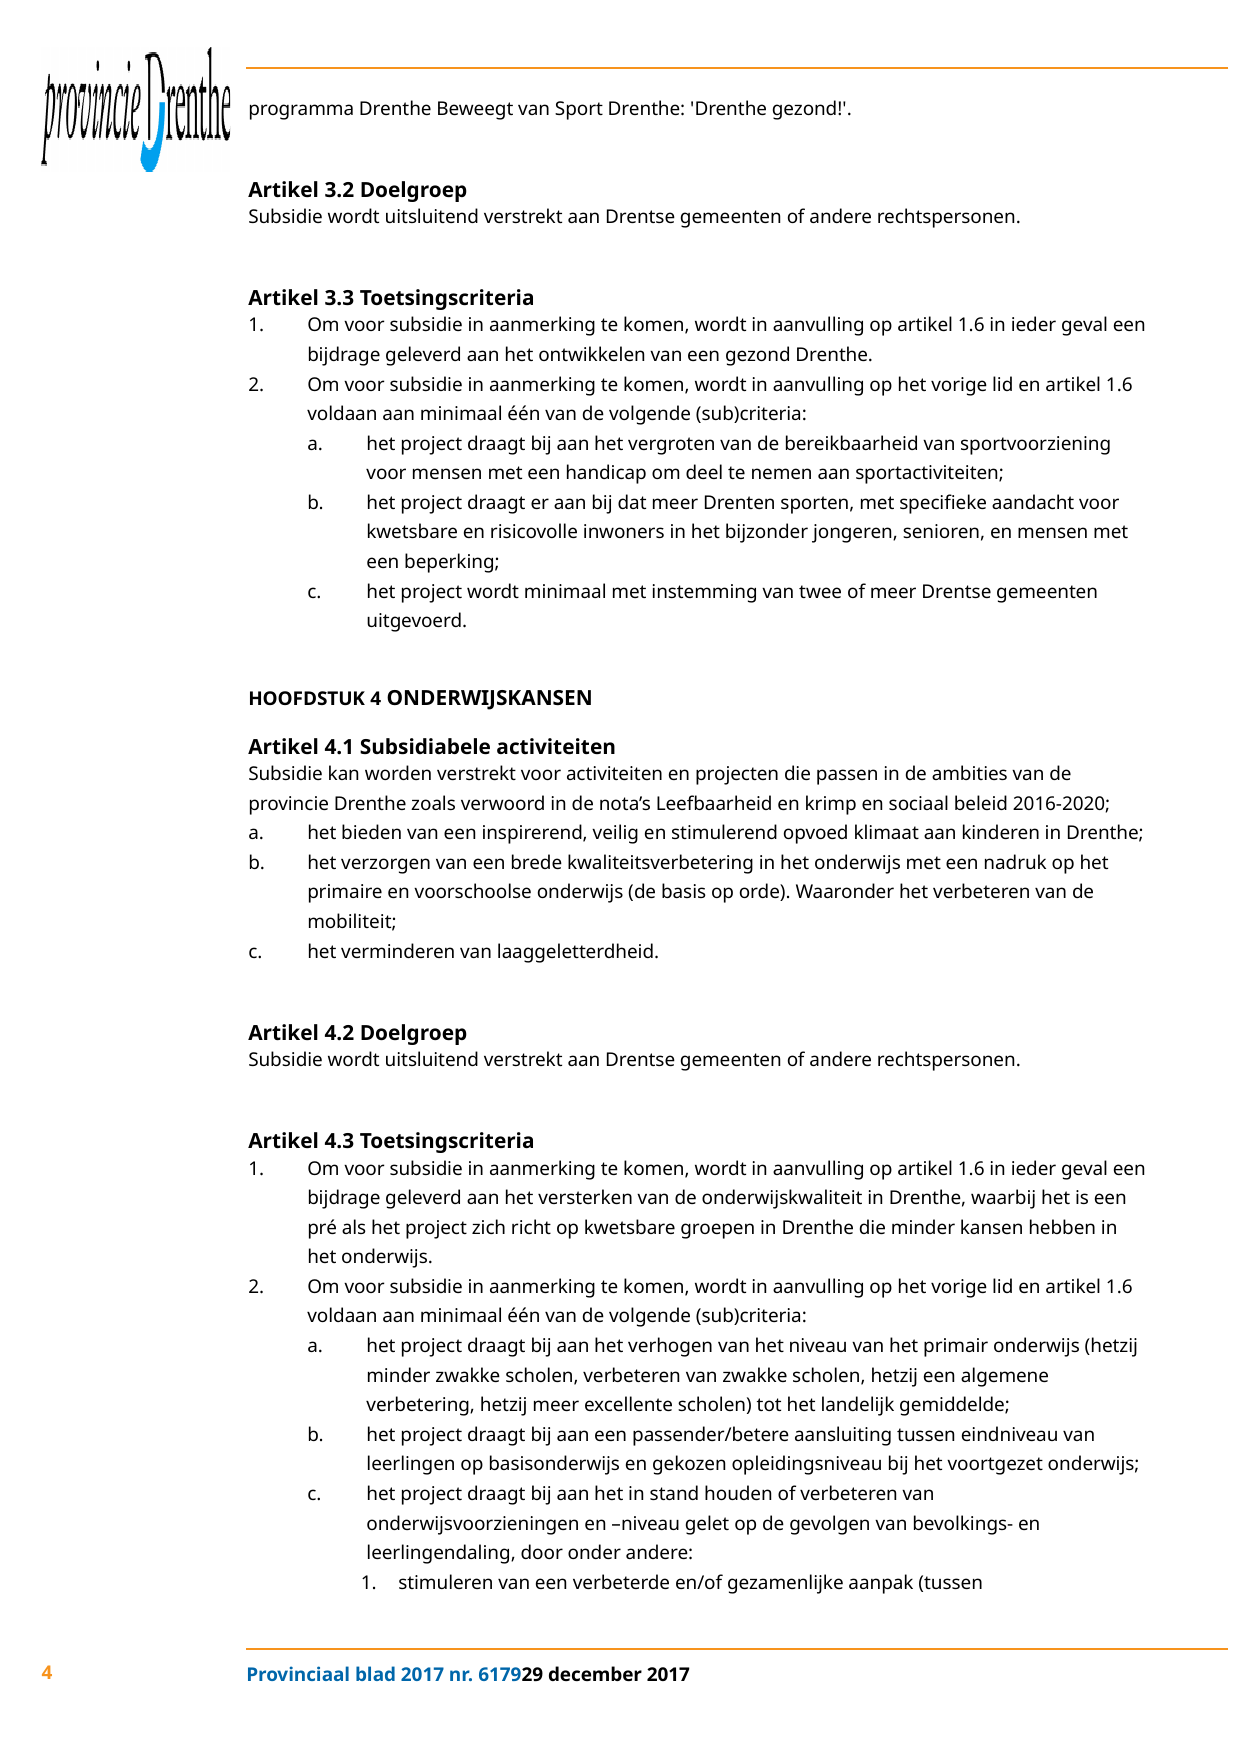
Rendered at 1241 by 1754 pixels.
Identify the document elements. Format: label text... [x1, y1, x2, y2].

list stimuleren van een verbeterde en/of gezamenlijke aanpak (tussen [361, 1569, 1152, 1595]
list het project draagt er aan bij dat meer Drenten sporten, met specifieke aandacht voor kwetsbare en risicovolle inwoners in het bijzonder jongeren, senioren, en mensen met een beperking; [307, 489, 1152, 574]
text HOOFDSTUK 4 ONDERWIJSKANSEN [248, 683, 1152, 711]
list Om voor subsidie in aanmerking te komen, wordt in aanvulling op het vorige lid en artikel 1.6 voldaan aan minimaal één van de volgende (sub)criteria: [248, 1273, 1152, 1328]
text Artikel 4.2 Doelgroep [248, 1018, 1152, 1046]
list Om voor subsidie in aanmerking te komen, wordt in aanvulling op het vorige lid en artikel 1.6 voldaan aan minimaal één van de volgende (sub)criteria: [248, 371, 1152, 426]
list Om voor subsidie in aanmerking te komen, wordt in aanvulling op artikel 1.6 in ieder geval een bijdrage geleverd aan het versterken van de onderwijskwaliteit in Drenthe, waarbij het is een pré als het project zich richt op kwetsbare groepen in Drenthe die minder kansen hebben in het onderwijs. [248, 1155, 1152, 1269]
list het project draagt bij aan het verhogen van het niveau van het primair onderwijs (hetzij minder zwakke scholen, verbeteren van zwakke scholen, hetzij een algemene verbetering, hetzij meer excellente scholen) tot het landelijk gemiddelde; [307, 1332, 1152, 1417]
text Subsidie wordt uitsluitend verstrekt aan Drentse gemeenten of andere rechtspersonen. [248, 1046, 1152, 1072]
text Artikel 4.3 Toetsingscriteria [248, 1126, 1152, 1155]
list Om voor subsidie in aanmerking te komen, wordt in aanvulling op artikel 1.6 in ieder geval een bijdrage geleverd aan het ontwikkelen van een gezond Drenthe. [248, 312, 1152, 367]
text Artikel 3.3 Toetsingscriteria [248, 283, 1152, 312]
text Artikel 4.1 Subsidiabele activiteiten [248, 732, 1152, 760]
text Subsidie kan worden verstrekt voor activiteiten en projecten die passen in de ambities van de provincie Drenthe zoals verwoord in de nota’s Leefbaarheid en krimp en sociaal beleid 2016-2020; [248, 760, 1152, 816]
list het verminderen van laaggeletterdheid. [248, 938, 1152, 964]
text Subsidie wordt uitsluitend verstrekt aan Drentse gemeenten of andere rechtspersonen. [248, 203, 1152, 229]
list het project wordt minimaal met instemming van twee of meer Drentse gemeenten uitgevoerd. [307, 578, 1152, 633]
text Artikel 3.2 Doelgroep [248, 175, 1152, 203]
picture [41, 47, 231, 172]
list het verzorgen van een brede kwaliteitsverbetering in het onderwijs met een nadruk op het primaire en voorschoolse onderwijs (de basis op orde). Waaronder het verbeteren van de mobiliteit; [248, 849, 1152, 934]
text programma Drenthe Beweegt van Sport Drenthe: 'Drenthe gezond!'. [248, 95, 1152, 121]
list het bieden van een inspirerend, veilig en stimulerend opvoed klimaat aan kinderen in Drenthe; [248, 819, 1152, 845]
list het project draagt bij aan een passender/betere aansluiting tussen eindniveau van leerlingen op basisonderwijs en gekozen opleidingsniveau bij het voortgezet onderwijs; [307, 1421, 1152, 1476]
list het project draagt bij aan het vergroten van de bereikbaarheid van sportvoorziening voor mensen met een handicap om deel te nemen aan sportactiviteiten; [307, 430, 1152, 485]
list het project draagt bij aan het in stand houden of verbeteren van onderwijsvoorzieningen en –niveau gelet op de gevolgen van bevolkings- en leerlingendaling, door onder andere: [307, 1480, 1152, 1565]
